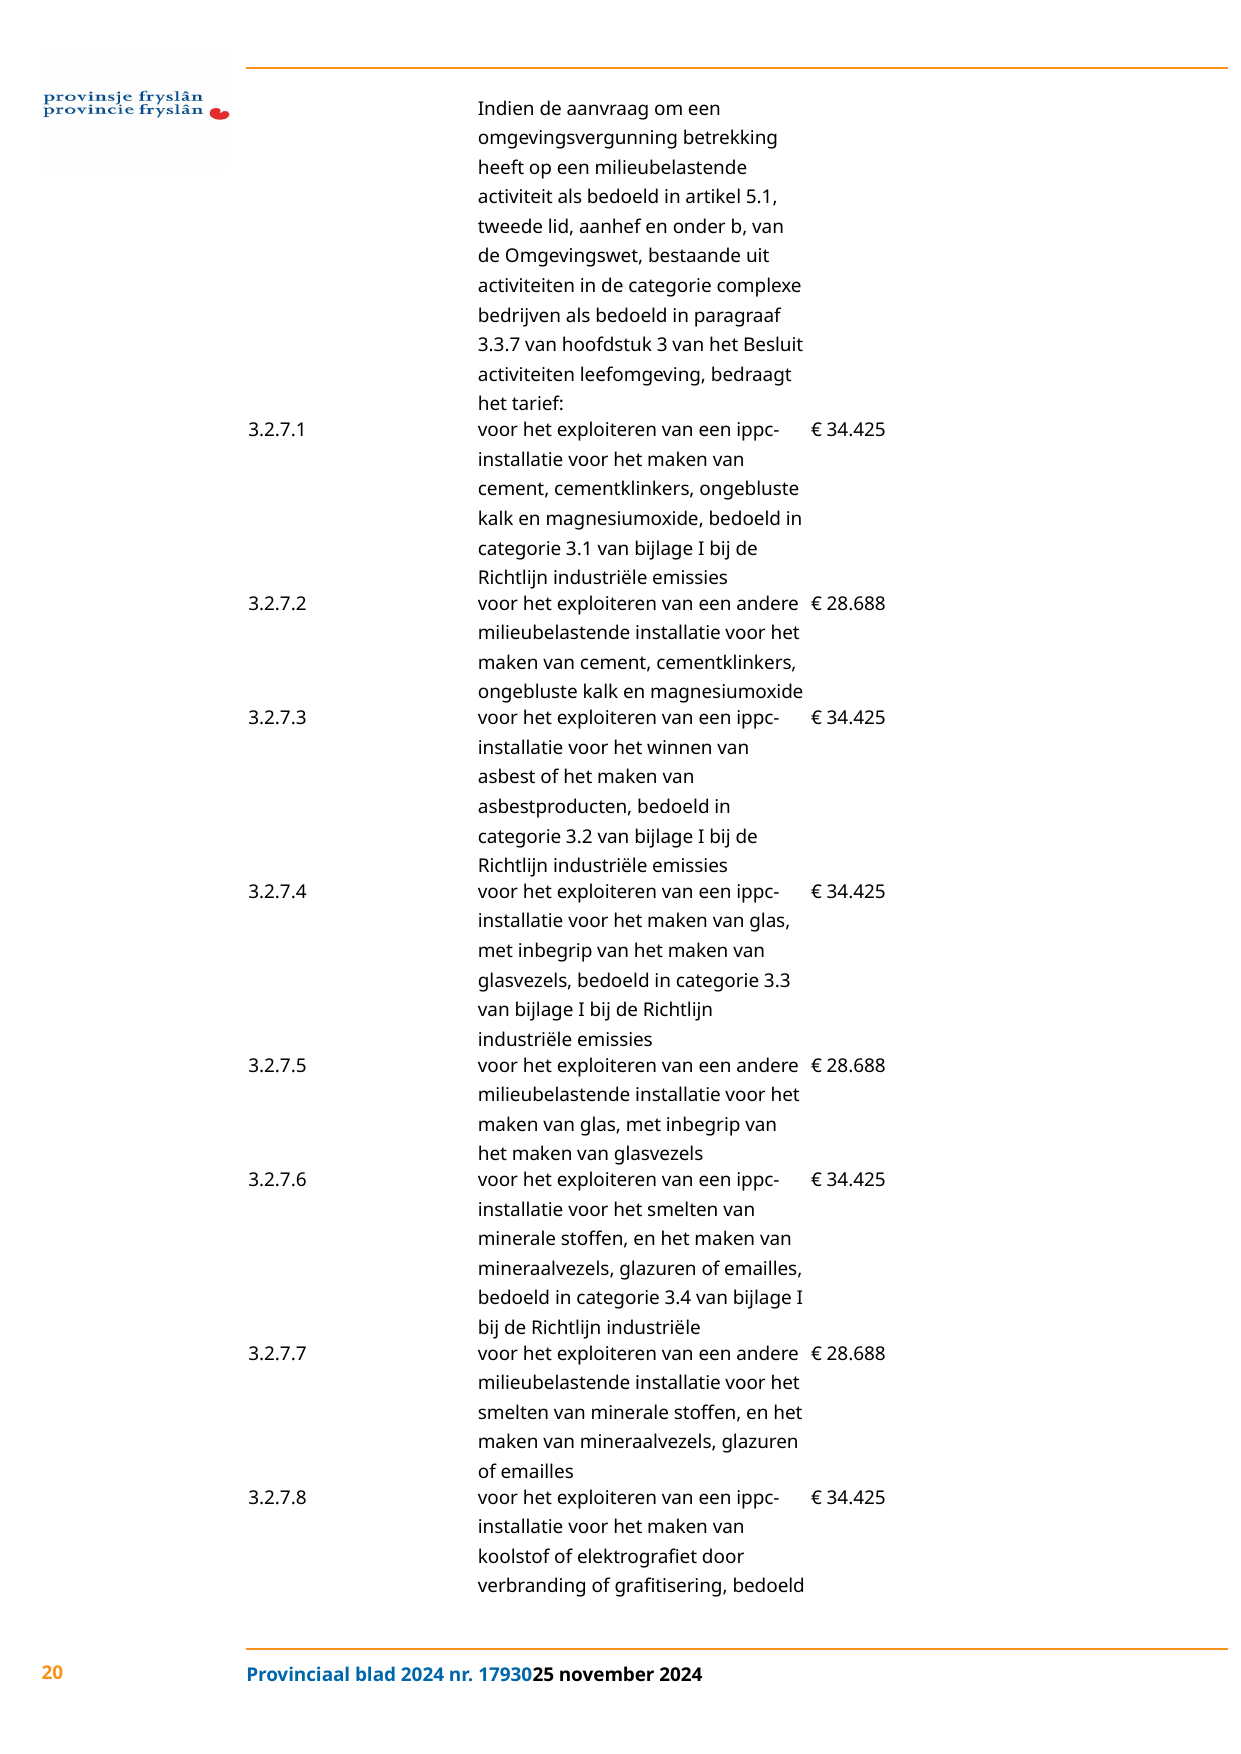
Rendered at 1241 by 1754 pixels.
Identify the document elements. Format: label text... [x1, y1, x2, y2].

table_cell voor het exploiteren van een ippc-installatie voor het maken van koolstof of elektrografiet door verbranding of grafitisering, bedoeld [478, 1484, 811, 1598]
table_cell voor het exploiteren van een andere milieubelastende installatie voor het maken van glas, met inbegrip van het maken van glasvezels [478, 1052, 811, 1166]
table_cell € 28.688 [811, 1052, 981, 1166]
table_cell voor het exploiteren van een ippc-installatie voor het maken van glas, met inbegrip van het maken van glasvezels, bedoeld in categorie 3.3 van bijlage I bij de Richtlijn industriële emissies [478, 878, 811, 1052]
table_cell € 34.425 [811, 1484, 981, 1598]
table_cell 3.2.7.4 [248, 878, 478, 1052]
table_cell 3.2.7.8 [248, 1484, 478, 1598]
table_cell € 34.425 [811, 878, 981, 1052]
table_cell Indien de aanvraag om een omgevingsvergunning betrekking heeft op een milieubelastende activiteit als bedoeld in artikel 5.1, tweede lid, aanhef en onder b, van de Omgevingswet, bestaande uit activiteiten in de categorie complexe bedrijven als bedoeld in paragraaf 3.3.7 van hoofdstuk 3 van het Besluit activiteiten leefomgeving, bedraagt het tarief: [478, 95, 811, 416]
table_cell voor het exploiteren van een andere milieubelastende installatie voor het maken van cement, cementklinkers, ongebluste kalk en magnesiumoxide [478, 590, 811, 704]
table_cell 3.2.7.6 [248, 1166, 478, 1340]
table_cell 3.2.7.5 [248, 1052, 478, 1166]
table_cell € 28.688 [811, 1340, 981, 1484]
table_cell voor het exploiteren van een ippc-installatie voor het smelten van minerale stoffen, en het maken van mineraalvezels, glazuren of emailles, bedoeld in categorie 3.4 van bijlage I bij de Richtlijn industriële [478, 1166, 811, 1340]
table_cell [248, 95, 478, 416]
picture [41, 47, 231, 172]
table_cell 3.2.7.1 [248, 416, 478, 590]
table_cell € 28.688 [811, 590, 981, 704]
table_cell voor het exploiteren van een ippc-installatie voor het maken van cement, cementklinkers, ongebluste kalk en magnesiumoxide, bedoeld in categorie 3.1 van bijlage I bij de Richtlijn industriële emissies [478, 416, 811, 590]
table_cell € 34.425 [811, 705, 981, 878]
table_cell € 34.425 [811, 416, 981, 590]
table_cell 3.2.7.7 [248, 1340, 478, 1484]
table_cell voor het exploiteren van een andere milieubelastende installatie voor het smelten van minerale stoffen, en het maken van mineraalvezels, glazuren of emailles [478, 1340, 811, 1484]
table_cell [811, 95, 981, 416]
table_cell 3.2.7.3 [248, 705, 478, 878]
table_cell 3.2.7.2 [248, 590, 478, 704]
table_cell € 34.425 [811, 1166, 981, 1340]
table_cell voor het exploiteren van een ippc-installatie voor het winnen van asbest of het maken van asbestproducten, bedoeld in categorie 3.2 van bijlage I bij de Richtlijn industriële emissies [478, 705, 811, 878]
